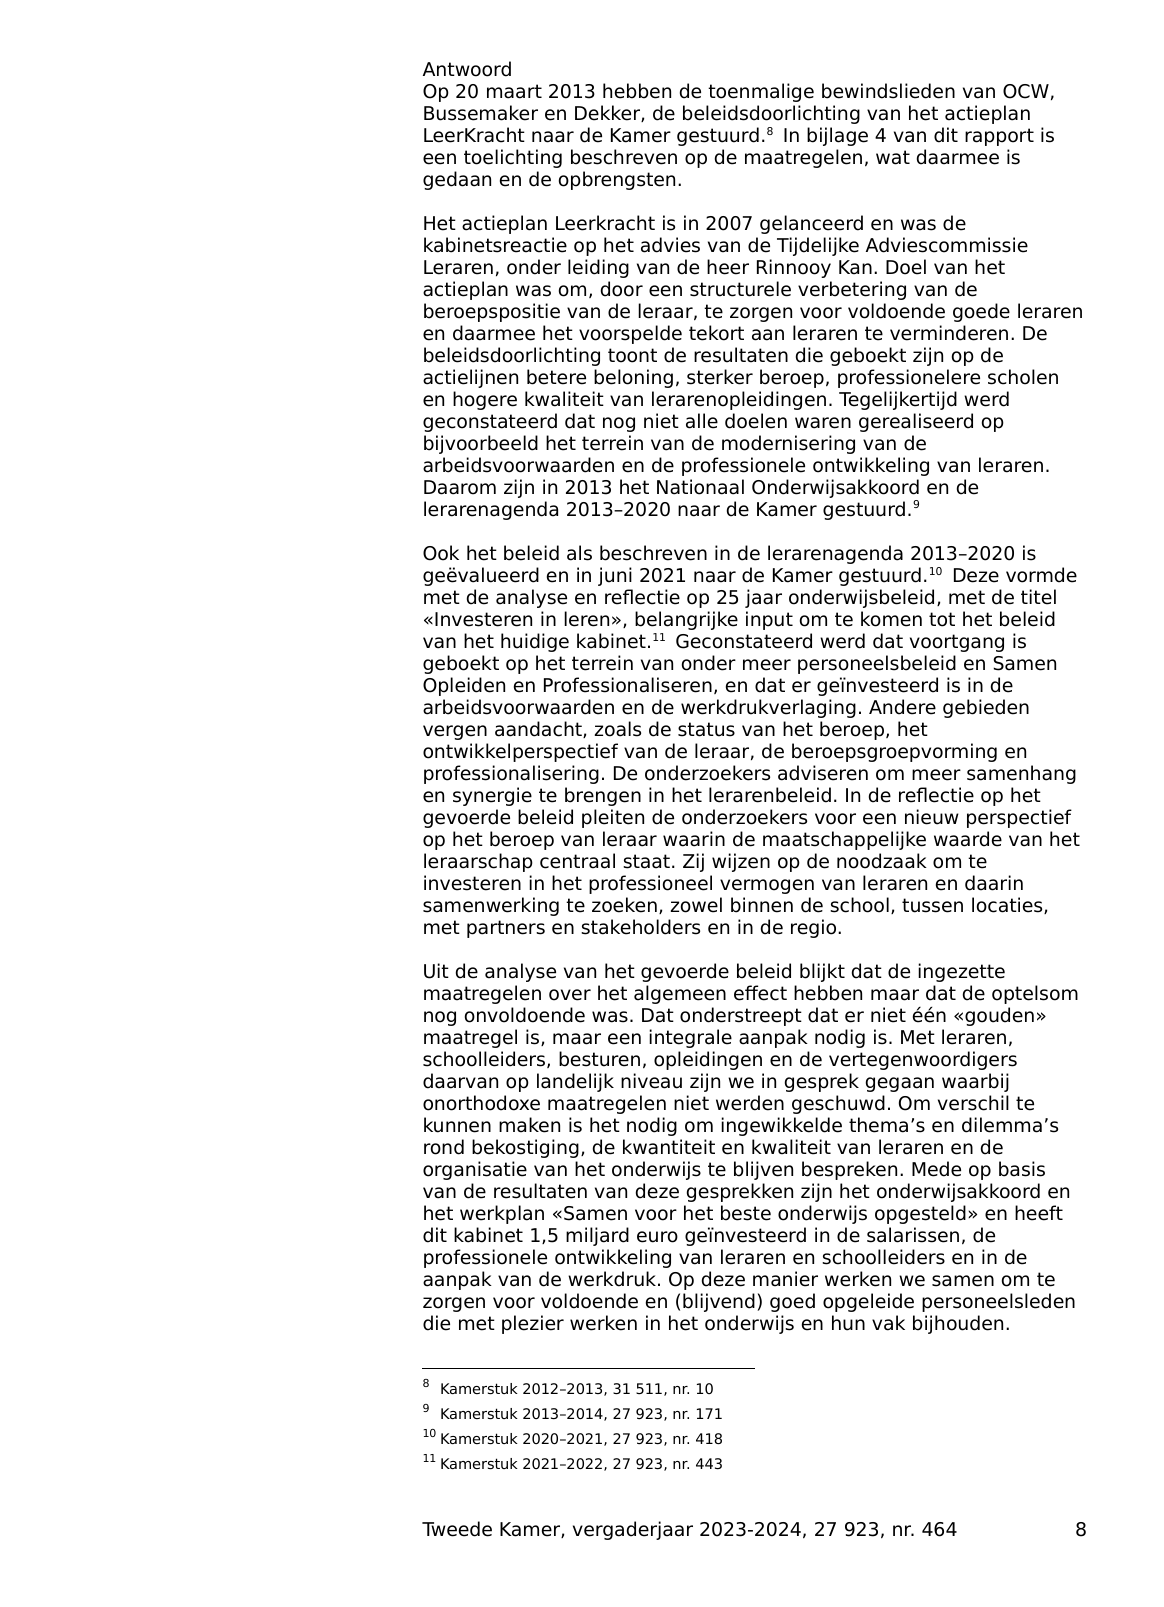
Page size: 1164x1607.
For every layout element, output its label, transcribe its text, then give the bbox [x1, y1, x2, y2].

text Op 20 maart 2013 hebben de toenmalige bewindslieden van OCW, Bussemaker en Dekker, de beleidsdoorlichting van het actieplan LeerKracht naar de Kamer gestuurd. In bijlage 4 van dit rapport is een toelichting beschreven op de maatregelen, wat daarmee is gedaan en de opbrengsten. [422, 81, 1087, 191]
text Kamerstuk 2020–2021, 27 923, nr. 418 [422, 1427, 1087, 1449]
text Antwoord [422, 59, 1087, 81]
text Ook het beleid als beschreven in de lerarenagenda 2013–2020 is geëvalueerd en in juni 2021 naar de Kamer gestuurd. Deze vormde met de analyse en reflectie op 25 jaar onderwijsbeleid, met de titel «Investeren in leren», belangrijke input om te komen tot het beleid van het huidige kabinet. Geconstateerd werd dat voortgang is geboekt op het terrein van onder meer personeelsbeleid en Samen Opleiden en Professionaliseren, en dat er geïnvesteerd is in de arbeidsvoorwaarden en de werkdrukverlaging. Andere gebieden vergen aandacht, zoals de status van het beroep, het ontwikkelperspectief van de leraar, de beroepsgroepvorming en professionalisering. De onderzoekers adviseren om meer samenhang en synergie te brengen in het lerarenbeleid. In de reflectie op het gevoerde beleid pleiten de onderzoekers voor een nieuw perspectief op het beroep van leraar waarin de maatschappelijke waarde van het leraarschap centraal staat. Zij wijzen op de noodzaak om te investeren in het professioneel vermogen van leraren en daarin samenwerking te zoeken, zowel binnen de school, tussen locaties, met partners en stakeholders en in de regio. [422, 543, 1087, 939]
text Het actieplan Leerkracht is in 2007 gelanceerd en was de kabinetsreactie op het advies van de Tijdelijke Adviescommissie Leraren, onder leiding van de heer Rinnooy Kan. Doel van het actieplan was om, door een structurele verbetering van de beroepspositie van de leraar, te zorgen voor voldoende goede leraren en daarmee het voorspelde tekort aan leraren te verminderen. De beleidsdoorlichting toont de resultaten die geboekt zijn op de actielijnen betere beloning, sterker beroep, professionelere scholen en hogere kwaliteit van lerarenopleidingen. Tegelijkertijd werd geconstateerd dat nog niet alle doelen waren gerealiseerd op bijvoorbeeld het terrein van de modernisering van de arbeidsvoorwaarden en de professionele ontwikkeling van leraren. Daarom zijn in 2013 het Nationaal Onderwijsakkoord en de lerarenagenda 2013–2020 naar de Kamer gestuurd. [422, 213, 1087, 521]
text Kamerstuk 2012–2013, 31 511, nr. 10 [422, 1377, 1087, 1399]
text Uit de analyse van het gevoerde beleid blijkt dat de ingezette maatregelen over het algemeen effect hebben maar dat de optelsom nog onvoldoende was. Dat onderstreept dat er niet één «gouden» maatregel is, maar een integrale aanpak nodig is. Met leraren, schoolleiders, besturen, opleidingen en de vertegenwoordigers daarvan op landelijk niveau zijn we in gesprek gegaan waarbij onorthodoxe maatregelen niet werden geschuwd. Om verschil te kunnen maken is het nodig om ingewikkelde thema’s en dilemma’s rond bekostiging, de kwantiteit en kwaliteit van leraren en de organisatie van het onderwijs te blijven bespreken. Mede op basis van de resultaten van deze gesprekken zijn het onderwijsakkoord en het werkplan «Samen voor het beste onderwijs opgesteld» en heeft dit kabinet 1,5 miljard euro geïnvesteerd in de salarissen, de professionele ontwikkeling van leraren en schoolleiders en in de aanpak van de werkdruk. Op deze manier werken we samen om te zorgen voor voldoende en (blijvend) goed opgeleide personeelsleden die met plezier werken in het onderwijs en hun vak bijhouden. [422, 961, 1087, 1334]
text Kamerstuk 2013–2014, 27 923, nr. 171 [422, 1402, 1087, 1424]
text Kamerstuk 2021–2022, 27 923, nr. 443 [422, 1452, 1087, 1474]
